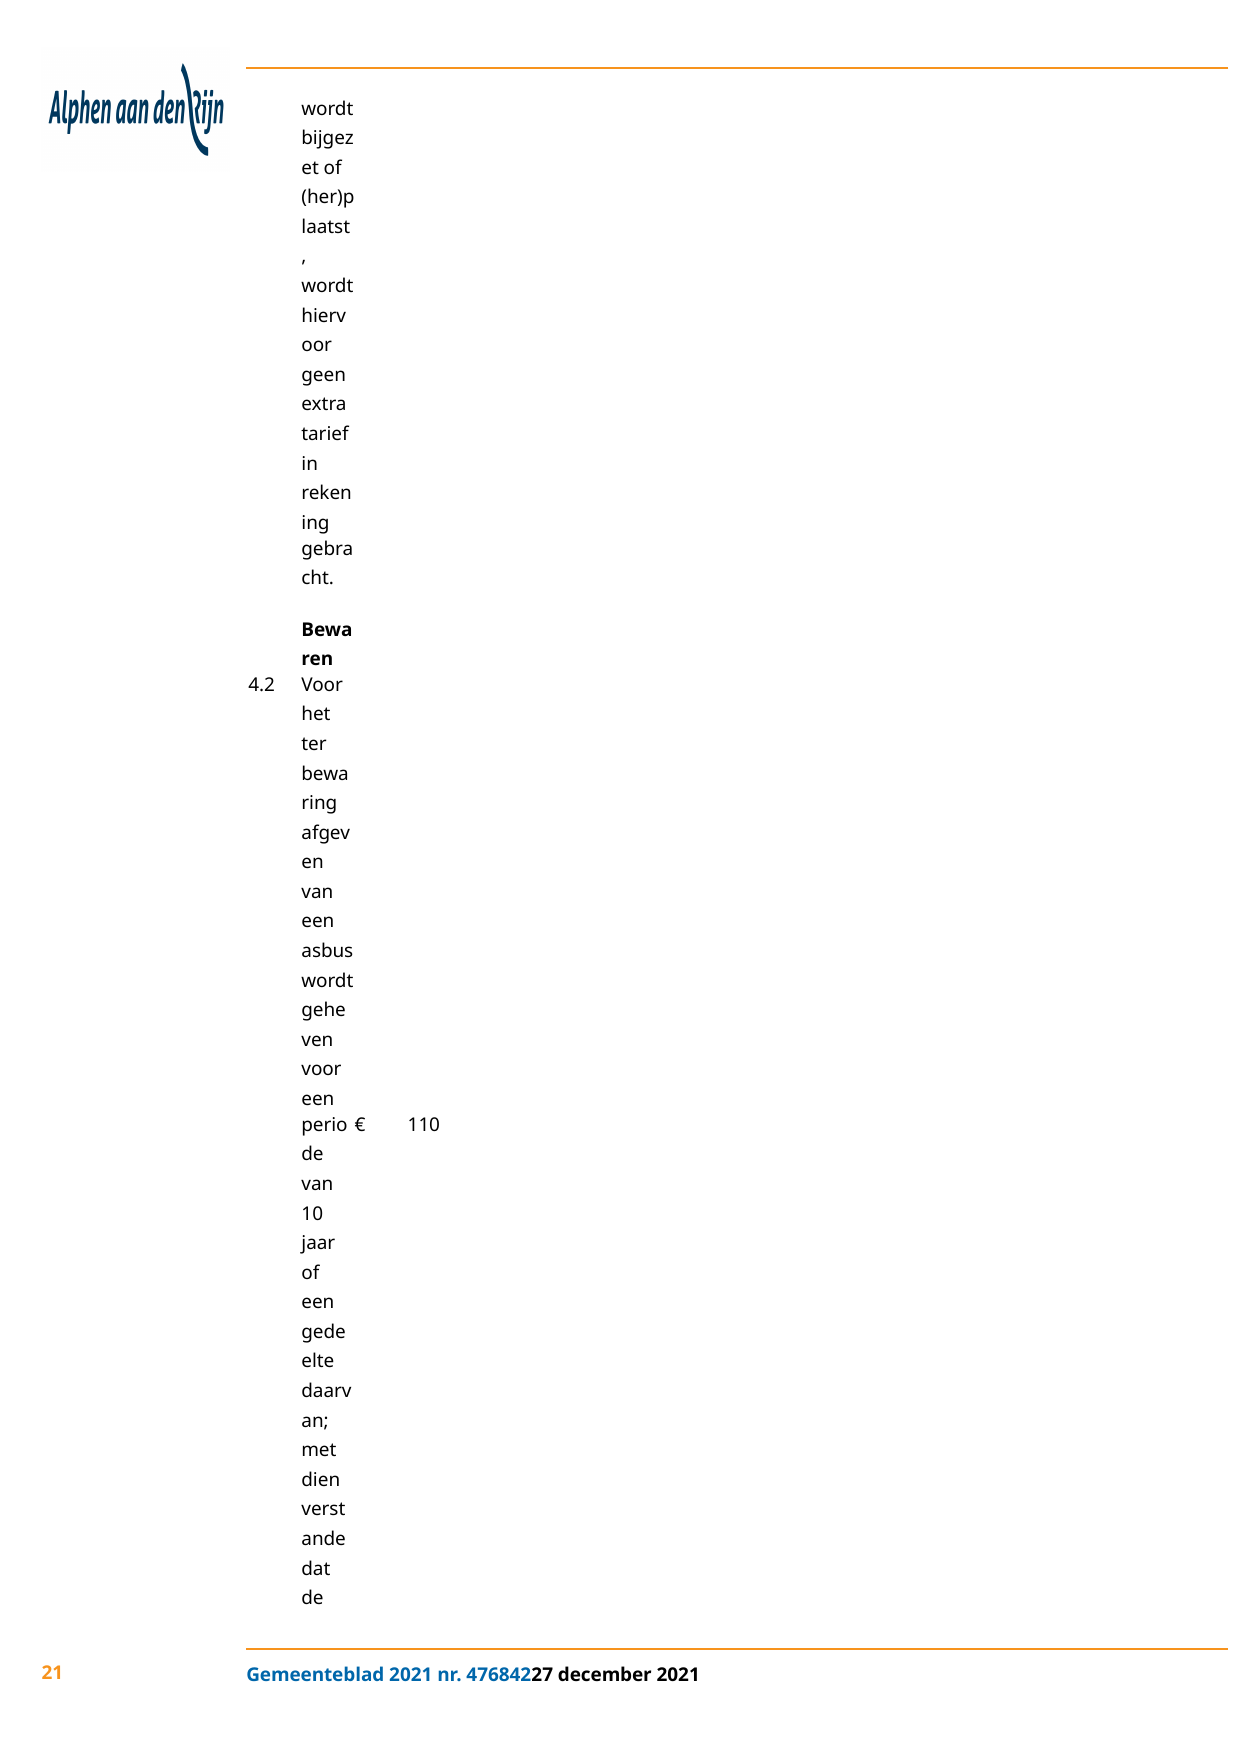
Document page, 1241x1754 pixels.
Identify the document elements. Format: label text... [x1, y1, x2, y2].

table_cell [248, 1111, 301, 1610]
table_cell [514, 1111, 567, 1610]
table_cell [408, 95, 461, 535]
table_cell [514, 671, 567, 1111]
table_cell [248, 590, 301, 616]
table_cell Bewaren [301, 616, 354, 671]
table_cell [248, 95, 301, 535]
table_cell [354, 535, 407, 590]
table_cell [408, 616, 461, 671]
table_cell [567, 535, 620, 590]
table_cell [354, 671, 407, 1111]
table_cell gebracht. [301, 535, 354, 590]
table_cell [461, 1111, 514, 1610]
table_cell [461, 671, 514, 1111]
table_cell [248, 616, 301, 671]
table_cell periode van 10 jaar of een gedeelte daarvan; met dien verstande dat de [301, 1111, 354, 1610]
table_cell Voor het ter bewaring afgeven van een asbus wordt geheven voor een [301, 671, 354, 1111]
table_cell [567, 616, 620, 671]
table_cell wordt bijgezet of (her)plaatst, wordt hiervoor geen extra tarief in rekening [301, 95, 354, 535]
table_cell [408, 671, 461, 1111]
table_cell [567, 95, 620, 535]
table_cell [567, 1111, 620, 1610]
table_cell [567, 590, 620, 616]
table_cell [461, 590, 514, 616]
table_cell [514, 535, 567, 590]
table_cell [514, 95, 567, 535]
table_cell [567, 671, 620, 1111]
table_cell [461, 95, 514, 535]
table_cell [461, 616, 514, 671]
table_cell [514, 590, 567, 616]
table_cell 110 [408, 1111, 461, 1610]
table_cell [408, 535, 461, 590]
table_cell [354, 95, 407, 535]
table_cell [301, 590, 354, 616]
table_cell [354, 616, 407, 671]
table_cell € [354, 1111, 407, 1610]
table_cell [408, 590, 461, 616]
table_cell [354, 590, 407, 616]
picture [41, 47, 231, 172]
table_cell 4.2 [248, 671, 301, 1111]
table_cell [514, 616, 567, 671]
table_cell [248, 535, 301, 590]
table_cell [461, 535, 514, 590]
